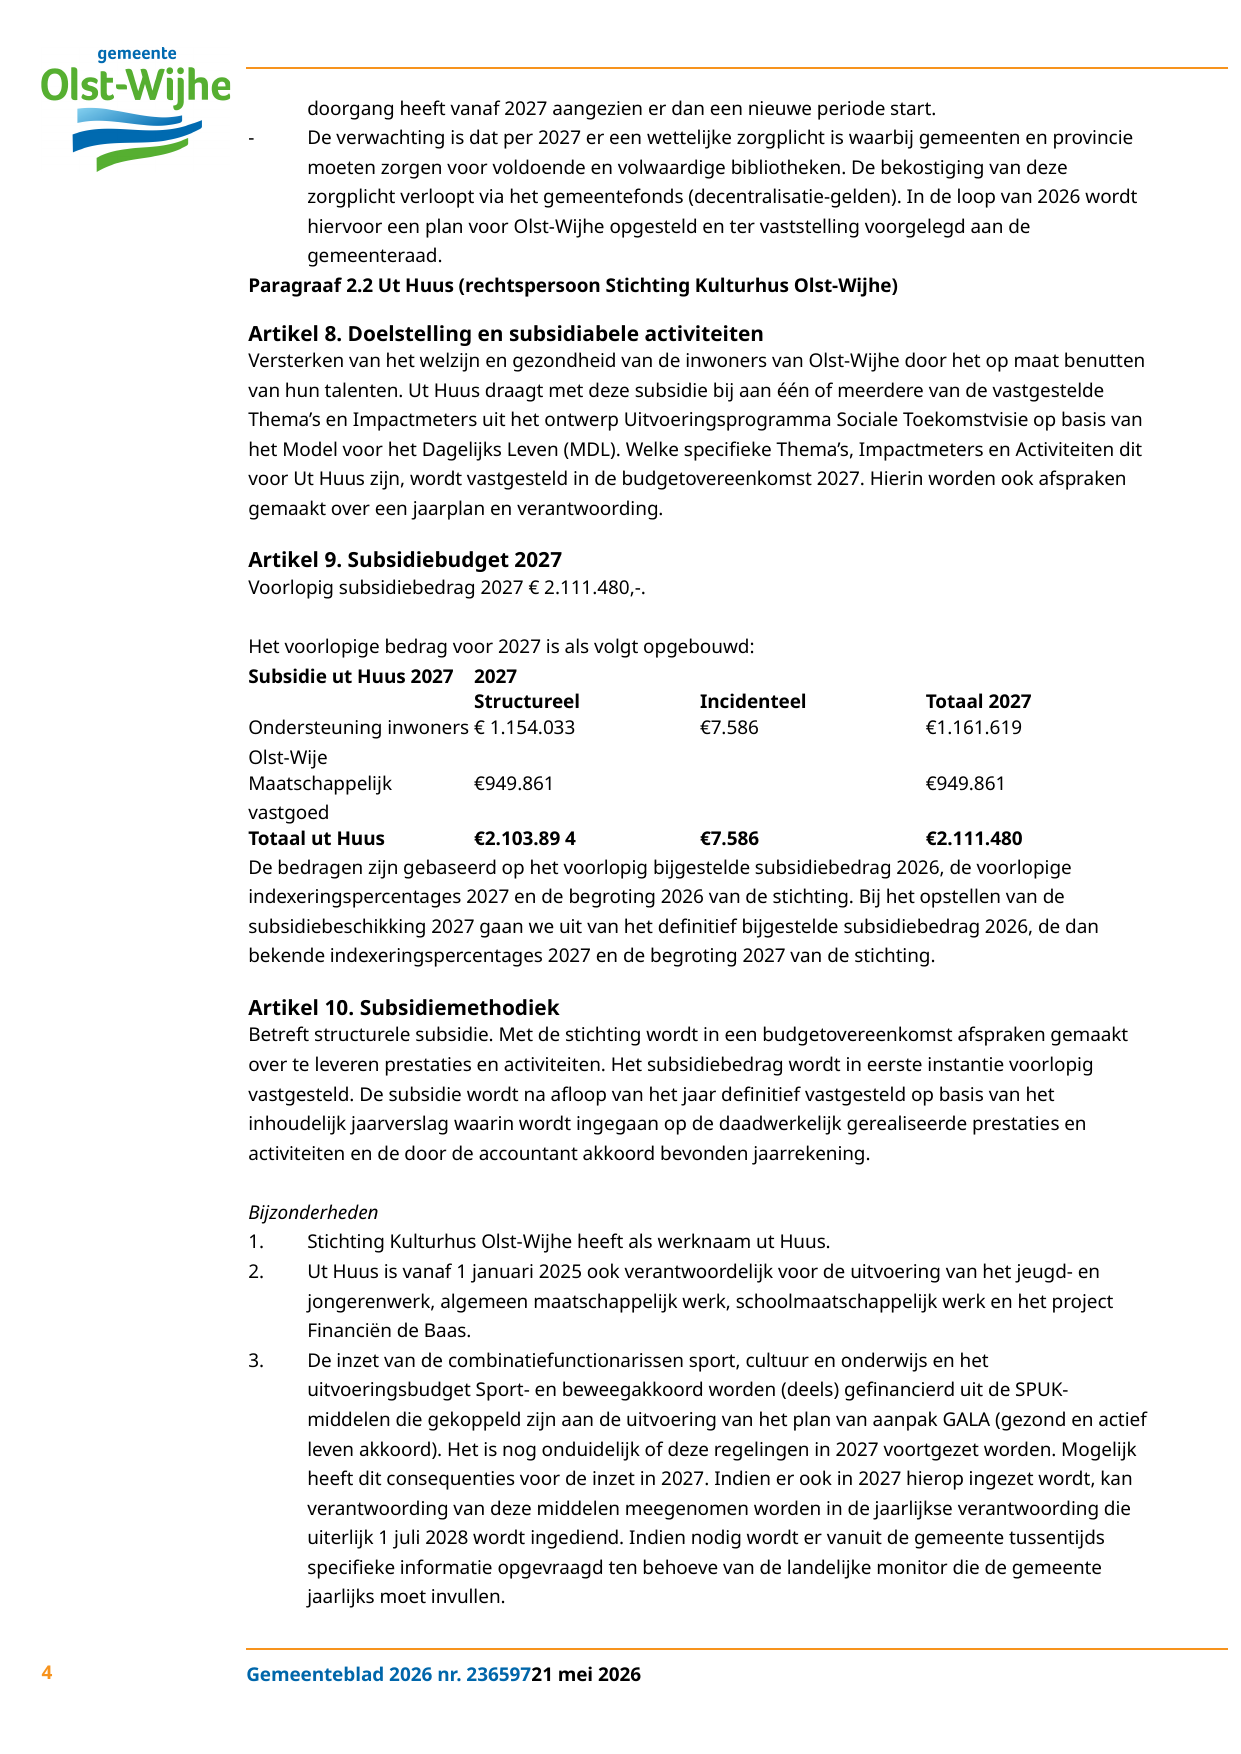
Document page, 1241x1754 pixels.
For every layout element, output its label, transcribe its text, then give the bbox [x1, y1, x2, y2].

table_header 2027 [474, 663, 1152, 689]
table_cell €949.861 [474, 770, 700, 825]
table_cell Incidenteel [700, 689, 926, 714]
table_cell €2.103.89 4 [474, 825, 700, 851]
table_cell €1.161.619 [926, 714, 1152, 770]
table_cell Totaal 2027 [926, 689, 1152, 714]
table_cell Totaal ut Huus [248, 825, 474, 851]
table_cell [700, 770, 926, 825]
table_cell [248, 689, 474, 714]
table_cell Maatschappelijk vastgoed [248, 770, 474, 825]
list doorgang heeft vanaf 2027 aangezien er dan een nieuwe periode start. [248, 95, 1152, 121]
text Versterken van het welzijn en gezondheid van de inwoners van Olst-Wijhe door het op maat benutten van hun talenten. Ut Huus draagt met deze subsidie bij aan één of meerdere van de vastgestelde Thema’s en Impactmeters uit het ontwerp Uitvoeringsprogramma Sociale Toekomstvisie op basis van het Model voor het Dagelijks Leven (MDL). Welke specifieke Thema’s, Impactmeters en Activiteiten dit voor Ut Huus zijn, wordt vastgesteld in de budgetovereenkomst 2027. Hierin worden ook afspraken gemaakt over een jaarplan en verantwoording. [248, 347, 1152, 521]
table_cell €2.111.480 [926, 825, 1152, 851]
table_cell €7.586 [700, 714, 926, 770]
table_header Subsidie ut Huus 2027 [248, 663, 474, 689]
text Artikel 8. Doelstelling en subsidiabele activiteiten [248, 319, 1152, 347]
text Bijzonderheden [248, 1199, 1152, 1225]
table_cell €949.861 [926, 770, 1152, 825]
text Betreft structurele subsidie. Met de stichting wordt in een budgetovereenkomst afspraken gemaakt over te leveren prestaties en activiteiten. Het subsidiebedrag wordt in eerste instantie voorlopig vastgesteld. De subsidie wordt na afloop van het jaar definitief vastgesteld op basis van het inhoudelijk jaarverslag waarin wordt ingegaan op de daadwerkelijk gerealiseerde prestaties en activiteiten en de door de accountant akkoord bevonden jaarrekening. [248, 1022, 1152, 1166]
table_cell Ondersteuning inwoners Olst-Wije [248, 714, 474, 770]
list Stichting Kulturhus Olst-Wijhe heeft als werknaam ut Huus. [248, 1229, 1152, 1254]
table_cell Structureel [474, 689, 700, 714]
list De verwachting is dat per 2027 er een wettelijke zorgplicht is waarbij gemeenten en provincie moeten zorgen voor voldoende en volwaardige bibliotheken. De bekostiging van deze zorgplicht verloopt via het gemeentefonds (decentralisatie-gelden). In de loop van 2026 wordt hiervoor een plan voor Olst-Wijhe opgesteld en ter vaststelling voorgelegd aan de gemeenteraad. [248, 124, 1152, 268]
text De bedragen zijn gebaseerd op het voorlopig bijgestelde subsidiebedrag 2026, de voorlopige indexeringspercentages 2027 en de begroting 2026 van de stichting. Bij het opstellen van de subsidiebeschikking 2027 gaan we uit van het definitief bijgestelde subsidiebedrag 2026, de dan bekende indexeringspercentages 2027 en de begroting 2027 van de stichting. [248, 854, 1152, 968]
text Artikel 10. Subsidiemethodiek [248, 993, 1152, 1022]
text Artikel 9. Subsidiebudget 2027 [248, 546, 1152, 574]
list De inzet van de combinatiefunctionarissen sport, cultuur en onderwijs en het uitvoeringsbudget Sport- en beweegakkoord worden (deels) gefinancierd uit de SPUK-middelen die gekoppeld zijn aan de uitvoering van het plan van aanpak GALA (gezond en actief leven akkoord). Het is nog onduidelijk of deze regelingen in 2027 voortgezet worden. Mogelijk heeft dit consequenties voor de inzet in 2027. Indien er ook in 2027 hierop ingezet wordt, kan verantwoording van deze middelen meegenomen worden in de jaarlijkse verantwoording die uiterlijk 1 juli 2028 wordt ingediend. Indien nodig wordt er vanuit de gemeente tussentijds specifieke informatie opgevraagd ten behoeve van de landelijke monitor die de gemeente jaarlijks moet invullen. [248, 1347, 1152, 1609]
picture [41, 47, 231, 172]
table_cell € 1.154.033 [474, 714, 700, 770]
list Ut Huus is vanaf 1 januari 2025 ook verantwoordelijk voor de uitvoering van het jeugd- en jongerenwerk, algemeen maatschappelijk werk, schoolmaatschappelijk werk en het project Financiën de Baas. [248, 1258, 1152, 1343]
text Paragraaf 2.2 Ut Huus (rechtspersoon Stichting Kulturhus Olst-Wijhe) [248, 272, 1152, 298]
table_cell €7.586 [700, 825, 926, 851]
text Voorlopig subsidiebedrag 2027 € 2.111.480,-. [248, 574, 1152, 600]
text Het voorlopige bedrag voor 2027 is als volgt opgebouwd: [248, 633, 1152, 659]
